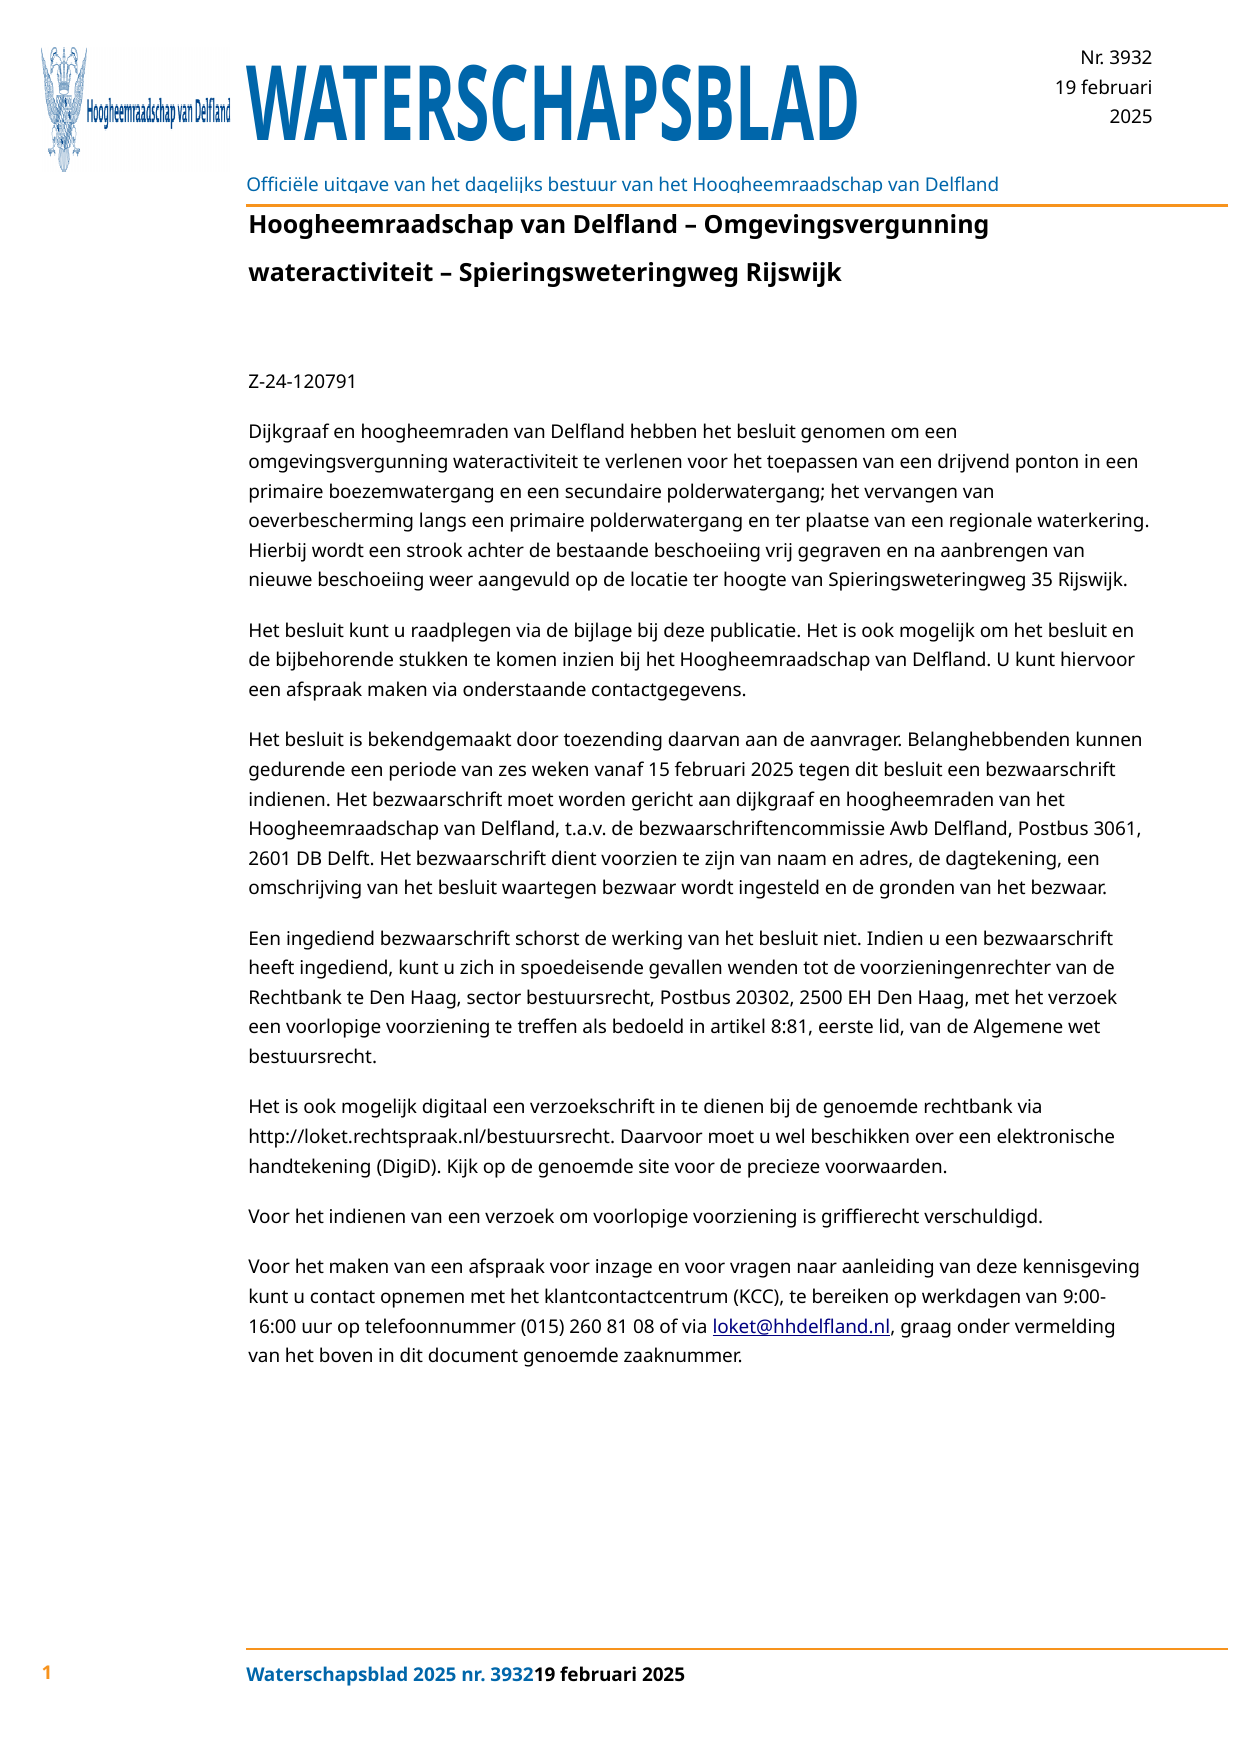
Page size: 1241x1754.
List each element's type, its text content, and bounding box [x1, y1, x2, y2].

text Een ingediend bezwaarschrift schorst de werking van het besluit niet. Indien u een bezwaarschrift heeft ingediend, kunt u zich in spoedeisende gevallen wenden tot de voorzieningenrechter van de Rechtbank te Den Haag, sector bestuursrecht, Postbus 20302, 2500 EH Den Haag, met het verzoek een voorlopige voorziening te treffen als bedoeld in artikel 8:81, eerste lid, van de Algemene wet bestuursrecht. [248, 925, 1152, 1069]
text Het besluit is bekendgemaakt door toezending daarvan aan de aanvrager. Belanghebbenden kunnen gedurende een periode van zes weken vanaf 15 februari 2025 tegen dit besluit een bezwaarschrift indienen. Het bezwaarschrift moet worden gericht aan dijkgraaf en hoogheemraden van het Hoogheemraadschap van Delfland, t.a.v. de bezwaarschriftencommissie Awb Delfland, Postbus 3061, 2601 DB Delft. Het bezwaarschrift dient voorzien te zijn van naam en adres, de dagtekening, een omschrijving van het besluit waartegen bezwaar wordt ingesteld en de gronden van het bezwaar. [248, 727, 1152, 900]
text Voor het maken van een afspraak voor inzage en voor vragen naar aanleiding van deze kennisgeving kunt u contact opnemen met het klantcontactcentrum (KCC), te bereiken op werkdagen van 9:00-16:00 uur op telefoonnummer (015) 260 81 08 of via loket@hhdelfland.nl, graag onder vermelding van het boven in dit document genoemde zaaknummer. [248, 1254, 1152, 1368]
text Het is ook mogelijk digitaal een verzoekschrift in te dienen bij de genoemde rechtbank via http://loket.rechtspraak.nl/bestuursrecht. Daarvoor moet u wel beschikken over een elektronische handtekening (DigiD). Kijk op de genoemde site voor de precieze voorwaarden. [248, 1094, 1152, 1179]
text Dijkgraaf en hoogheemraden van Delfland hebben het besluit genomen om een omgevingsvergunning wateractiviteit te verlenen voor het toepassen van een drijvend ponton in een primaire boezemwatergang en een secundaire polderwatergang; het vervangen van oeverbescherming langs een primaire polderwatergang en ter plaatse van een regionale waterkering. Hierbij wordt een strook achter de bestaande beschoeiing vrij gegraven en na aanbrengen van nieuwe beschoeiing weer aangevuld op de locatie ter hoogte van Spieringsweteringweg 35 Rijswijk. [248, 419, 1152, 592]
text Het besluit kunt u raadplegen via de bijlage bij deze publicatie. Het is ook mogelijk om het besluit en de bijbehorende stukken te komen inzien bij het Hoogheemraadschap van Delfland. U kunt hiervoor een afspraak maken via onderstaande contactgegevens. [248, 617, 1152, 702]
text Hoogheemraadschap van Delfland – Omgevingsvergunning wateractiviteit – Spieringsweteringweg Rijswijk [248, 207, 1152, 288]
text Voor het indienen van een verzoek om voorlopige voorziening is griffierecht verschuldigd. [248, 1203, 1152, 1229]
picture [41, 47, 231, 172]
text Z-24-120791 [248, 368, 1152, 394]
